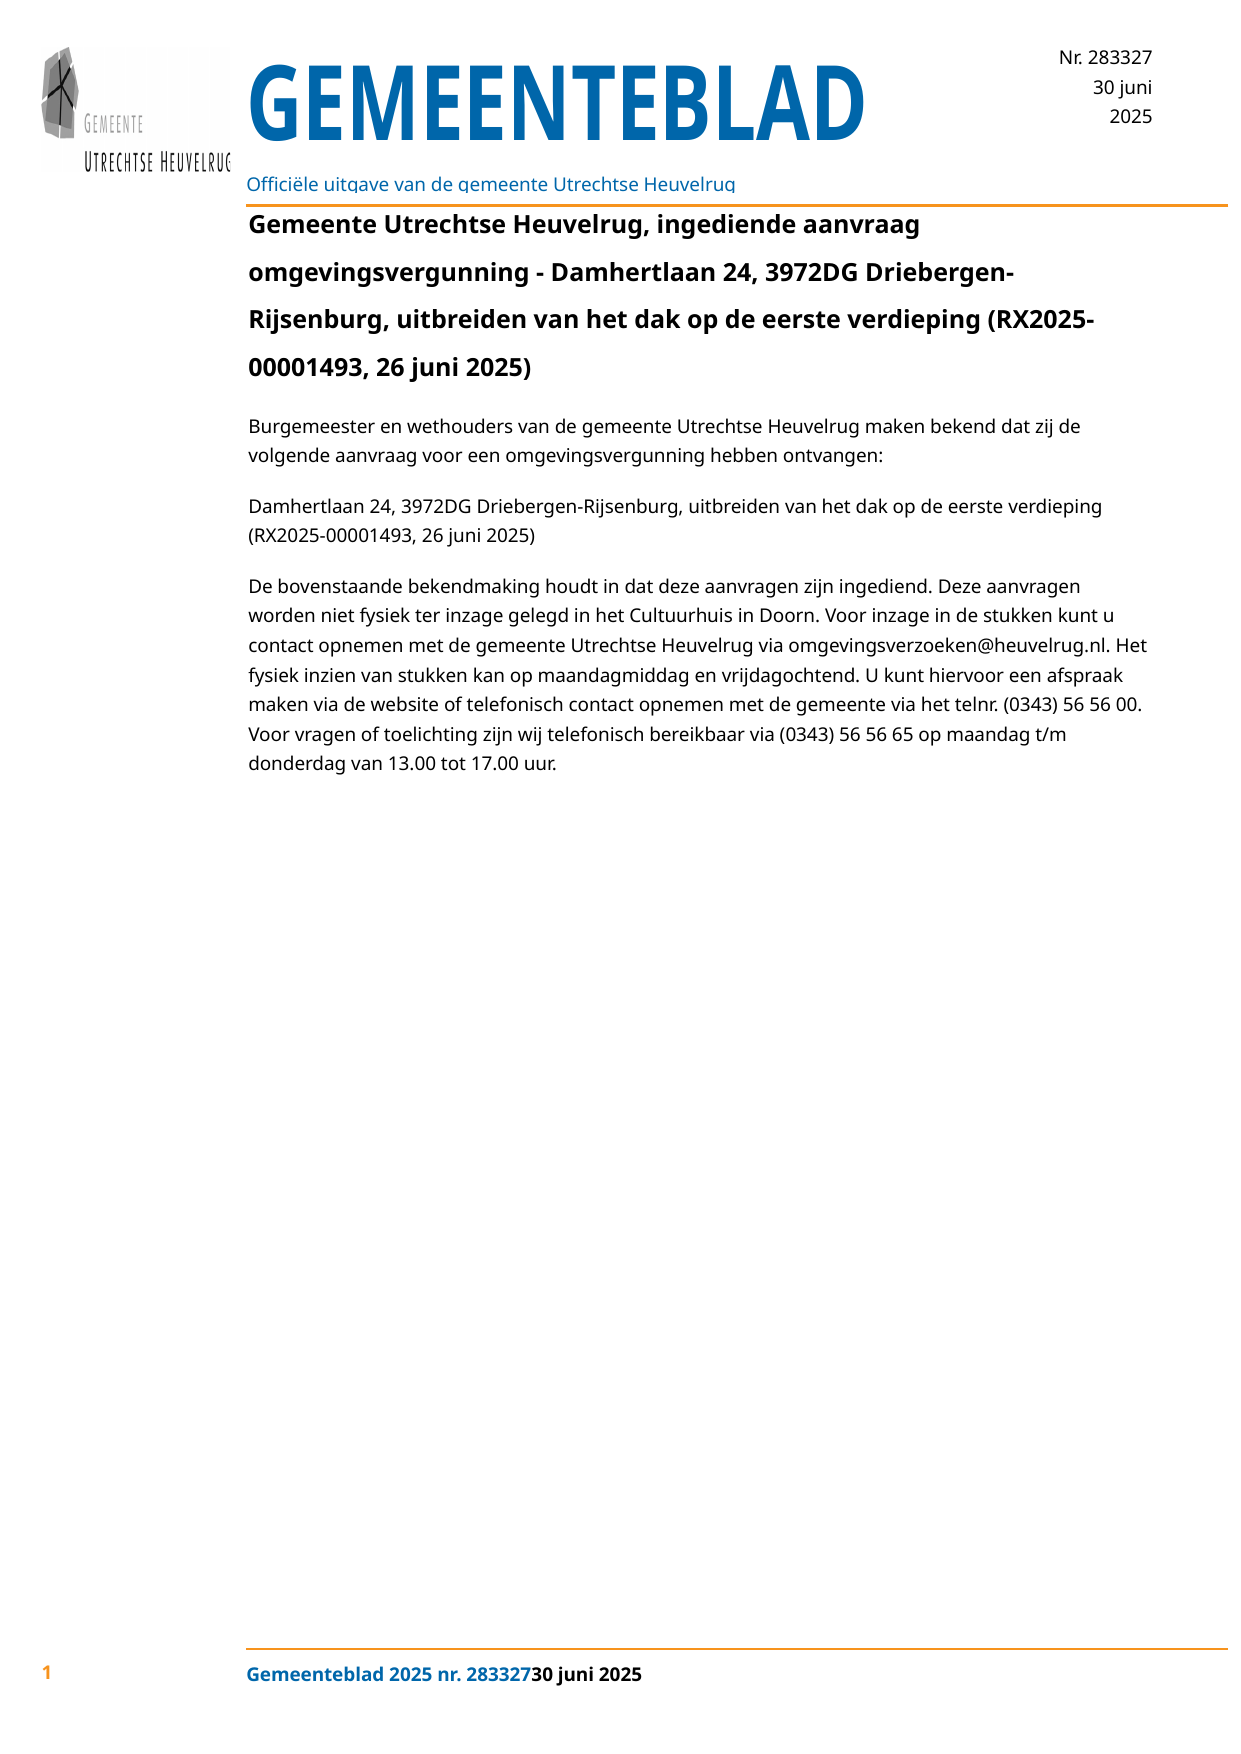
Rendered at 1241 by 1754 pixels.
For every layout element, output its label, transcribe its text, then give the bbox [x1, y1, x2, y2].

text Damhertlaan 24, 3972DG Driebergen-Rijsenburg, uitbreiden van het dak op de eerste verdieping (RX2025-00001493, 26 juni 2025) [248, 493, 1152, 548]
text Burgemeester en wethouders van de gemeente Utrechtse Heuvelrug maken bekend dat zij de volgende aanvraag voor een omgevingsvergunning hebben ontvangen: [248, 413, 1152, 468]
text Gemeente Utrechtse Heuvelrug, ingediende aanvraag omgevingsvergunning - Damhertlaan 24, 3972DG Driebergen-Rijsenburg, uitbreiden van het dak op de eerste verdieping (RX2025-00001493, 26 juni 2025) [248, 207, 1152, 384]
picture [41, 47, 231, 172]
text De bovenstaande bekendmaking houdt in dat deze aanvragen zijn ingediend. Deze aanvragen worden niet fysiek ter inzage gelegd in het Cultuurhuis in Doorn. Voor inzage in de stukken kunt u contact opnemen met de gemeente Utrechtse Heuvelrug via omgevingsverzoeken@heuvelrug.nl. Het fysiek inzien van stukken kan op maandagmiddag en vrijdagochtend. U kunt hiervoor een afspraak maken via de website of telefonisch contact opnemen met de gemeente via het telnr. (0343) 56 56 00. Voor vragen of toelichting zijn wij telefonisch bereikbaar via (0343) 56 56 65 op maandag t/m donderdag van 13.00 tot 17.00 uur. [248, 573, 1152, 776]
